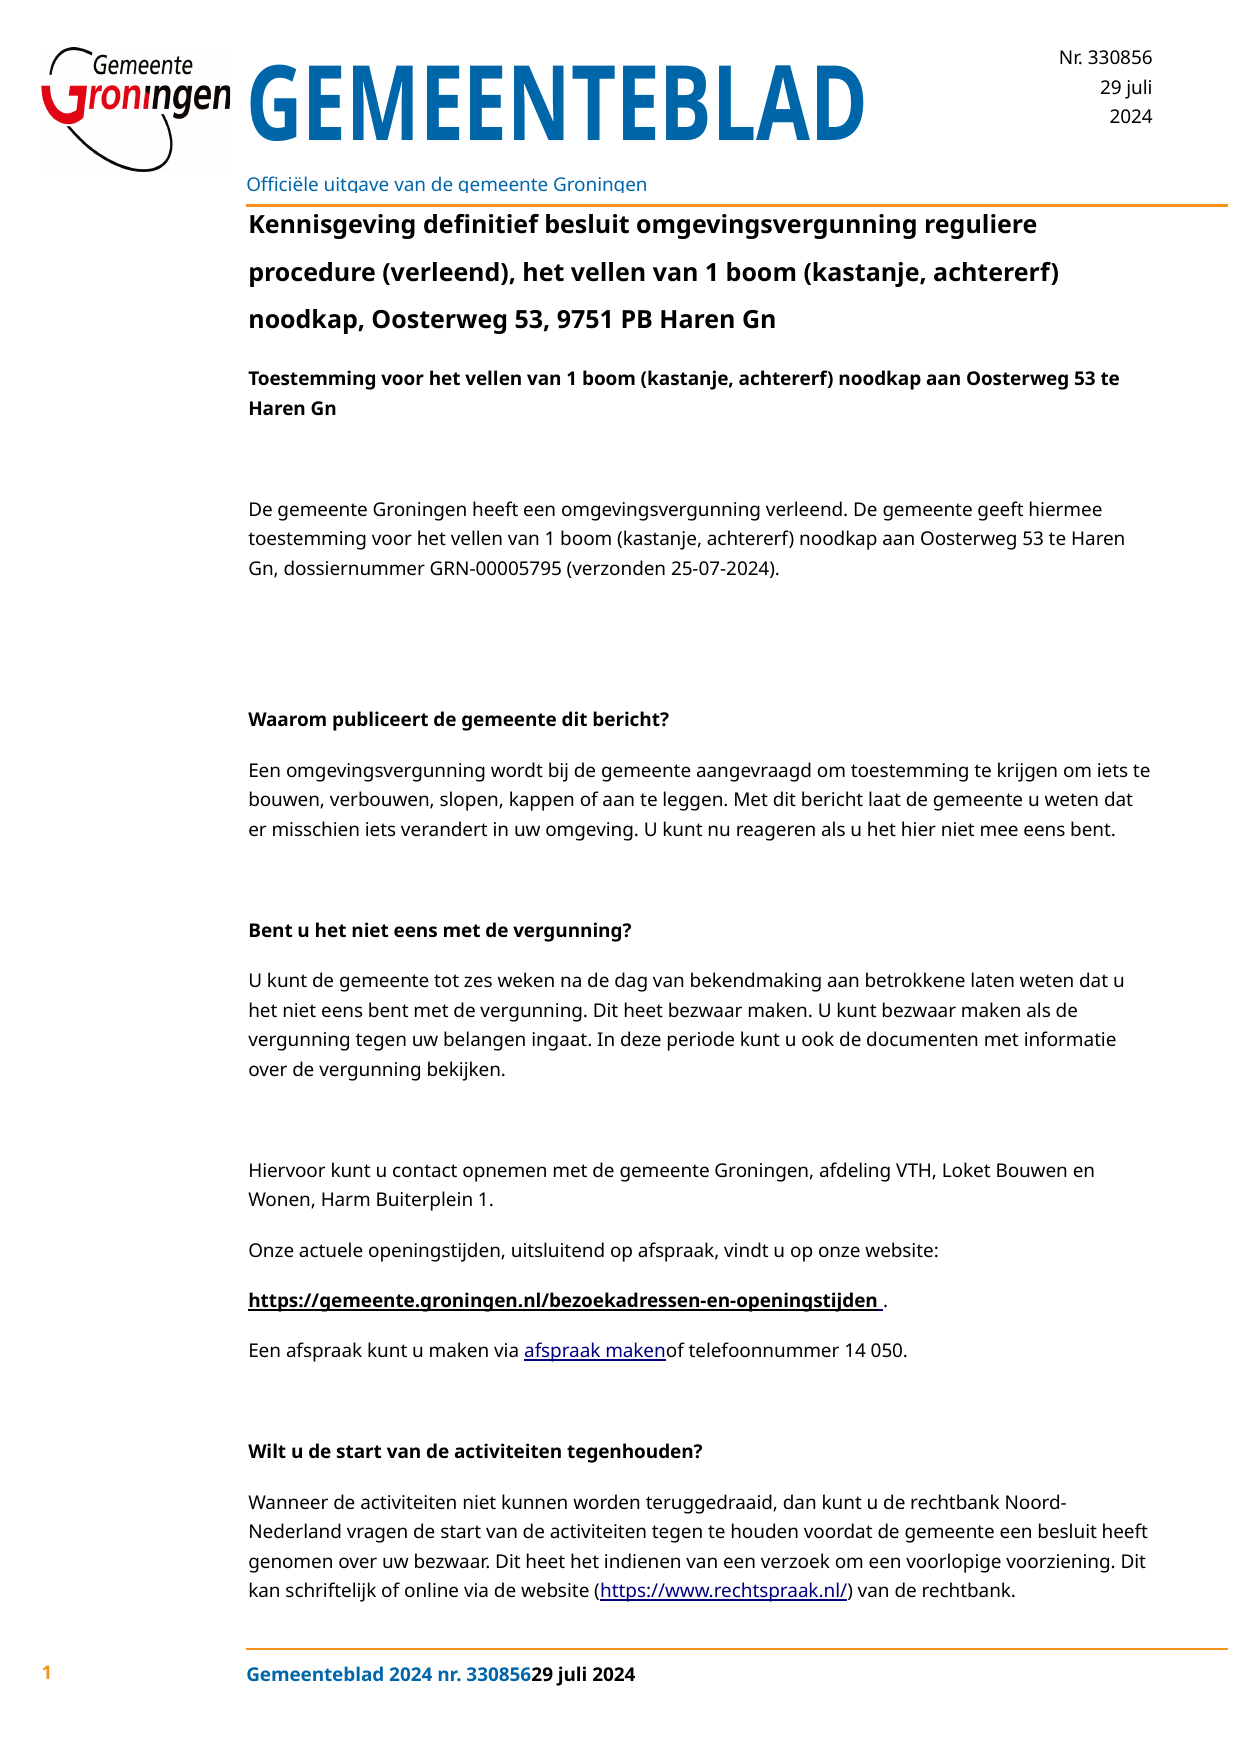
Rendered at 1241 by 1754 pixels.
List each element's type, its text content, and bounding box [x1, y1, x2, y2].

text Waarom publiceert de gemeente dit bericht? [248, 706, 1152, 732]
text Toestemming voor het vellen van 1 boom (kastanje, achtererf) noodkap aan Oosterweg 53 te Haren Gn [248, 366, 1152, 421]
text Wilt u de start van de activiteiten tegenhouden? [248, 1438, 1152, 1464]
picture [41, 47, 231, 172]
text Hiervoor kunt u contact opnemen met de gemeente Groningen, afdeling VTH, Loket Bouwen en Wonen, Harm Buiterplein 1. [248, 1157, 1152, 1212]
text Wanneer de activiteiten niet kunnen worden teruggedraaid, dan kunt u de rechtbank Noord-Nederland vragen de start van de activiteiten tegen te houden voordat de gemeente een besluit heeft genomen over uw bezwaar. Dit heet het indienen van een verzoek om een voorlopige voorziening. Dit kan schriftelijk of online via de website (https://www.rechtspraak.nl/) van de rechtbank. [248, 1489, 1152, 1603]
text U kunt de gemeente tot zes weken na de dag van bekendmaking aan betrokkene laten weten dat u het niet eens bent met de vergunning. Dit heet bezwaar maken. U kunt bezwaar maken als de vergunning tegen uw belangen ingaat. In deze periode kunt u ook de documenten met informatie over de vergunning bekijken. [248, 967, 1152, 1082]
text Kennisgeving definitief besluit omgevingsvergunning reguliere procedure (verleend), het vellen van 1 boom (kastanje, achtererf) noodkap, Oosterweg 53, 9751 PB Haren Gn [248, 207, 1152, 336]
text Onze actuele openingstijden, uitsluitend op afspraak, vindt u op onze website: [248, 1237, 1152, 1262]
text Een omgevingsvergunning wordt bij de gemeente aangevraagd om toestemming te krijgen om iets te bouwen, verbouwen, slopen, kappen of aan te leggen. Met dit bericht laat de gemeente u weten dat er misschien iets verandert in uw omgeving. U kunt nu reageren als u het hier niet mee eens bent. [248, 757, 1152, 842]
text De gemeente Groningen heeft een omgevingsvergunning verleend. De gemeente geeft hiermee toestemming voor het vellen van 1 boom (kastanje, achtererf) noodkap aan Oosterweg 53 te Haren Gn, dossiernummer GRN-00005795 (verzonden 25-07-2024). [248, 496, 1152, 581]
text Bent u het niet eens met de vergunning? [248, 917, 1152, 942]
text Een afspraak kunt u maken via afspraak makenof telefoonnummer 14 050. [248, 1338, 1152, 1363]
text https://gemeente.groningen.nl/bezoekadressen-en-openingstijden . [248, 1287, 1152, 1313]
